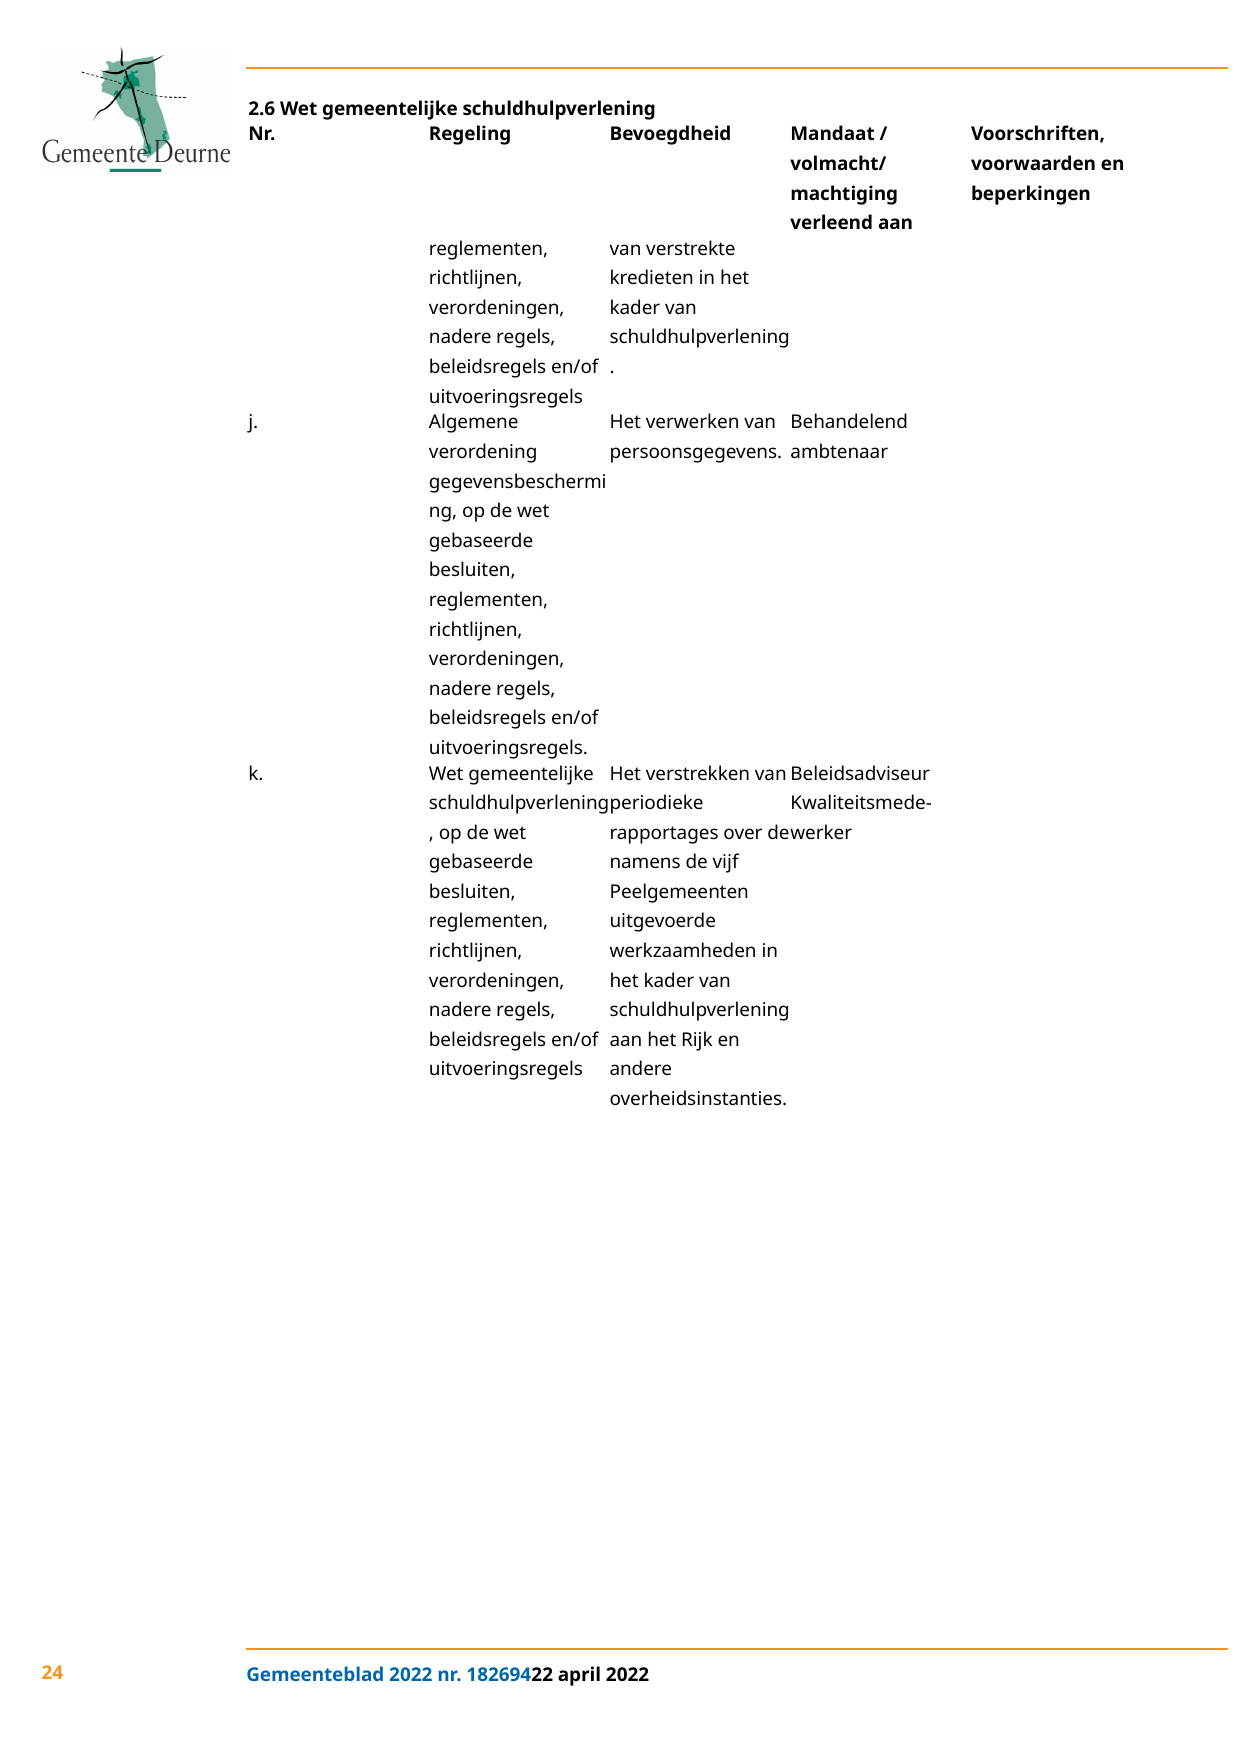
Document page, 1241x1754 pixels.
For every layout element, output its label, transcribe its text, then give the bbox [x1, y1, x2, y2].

table_cell j. [248, 409, 429, 760]
table_cell Het verstrekken van periodieke rapportages over de namens de vijf Peelgemeenten uitgevoerde werkzaamheden in het kader van schuldhulpverlening aan het Rijk en andere overheidsinstanties. [609, 760, 790, 1111]
table_cell Nr. [248, 121, 429, 235]
table_cell Wet gemeentelijke schuldhulpverlening, op de wet gebaseerde besluiten, reglementen, richtlijnen, verordeningen, nadere regels, beleidsregels en/of uitvoeringsregels [429, 760, 609, 1111]
table_cell Regeling [429, 121, 609, 235]
table_cell [971, 760, 1152, 1111]
table_cell [790, 235, 971, 409]
table_cell reglementen, richtlijnen, verordeningen, nadere regels, beleidsregels en/of uitvoeringsregels [429, 235, 609, 409]
table_cell Mandaat / volmacht/ machtiging verleend aan [790, 121, 971, 235]
picture [41, 47, 231, 172]
table_cell Voorschriften, voorwaarden en beperkingen [971, 121, 1152, 235]
table_header 2.6 Wet gemeentelijke schuldhulpverlening [248, 95, 1152, 121]
table_cell Het verwerken van persoonsgegevens. [609, 409, 790, 760]
table_cell [971, 409, 1152, 760]
table_cell [248, 235, 429, 409]
table_cell Bevoegdheid [609, 121, 790, 235]
table_cell Beleidsadviseur Kwaliteitsmede-werker [790, 760, 971, 1111]
table_cell van verstrekte kredieten in het kader van schuldhulpverlening. [609, 235, 790, 409]
table_cell k. [248, 760, 429, 1111]
table_cell Algemene verordening gegevensbescherming, op de wet gebaseerde besluiten, reglementen, richtlijnen, verordeningen, nadere regels, beleidsregels en/of uitvoeringsregels. [429, 409, 609, 760]
table_cell [971, 235, 1152, 409]
table_cell Behandelend ambtenaar [790, 409, 971, 760]
